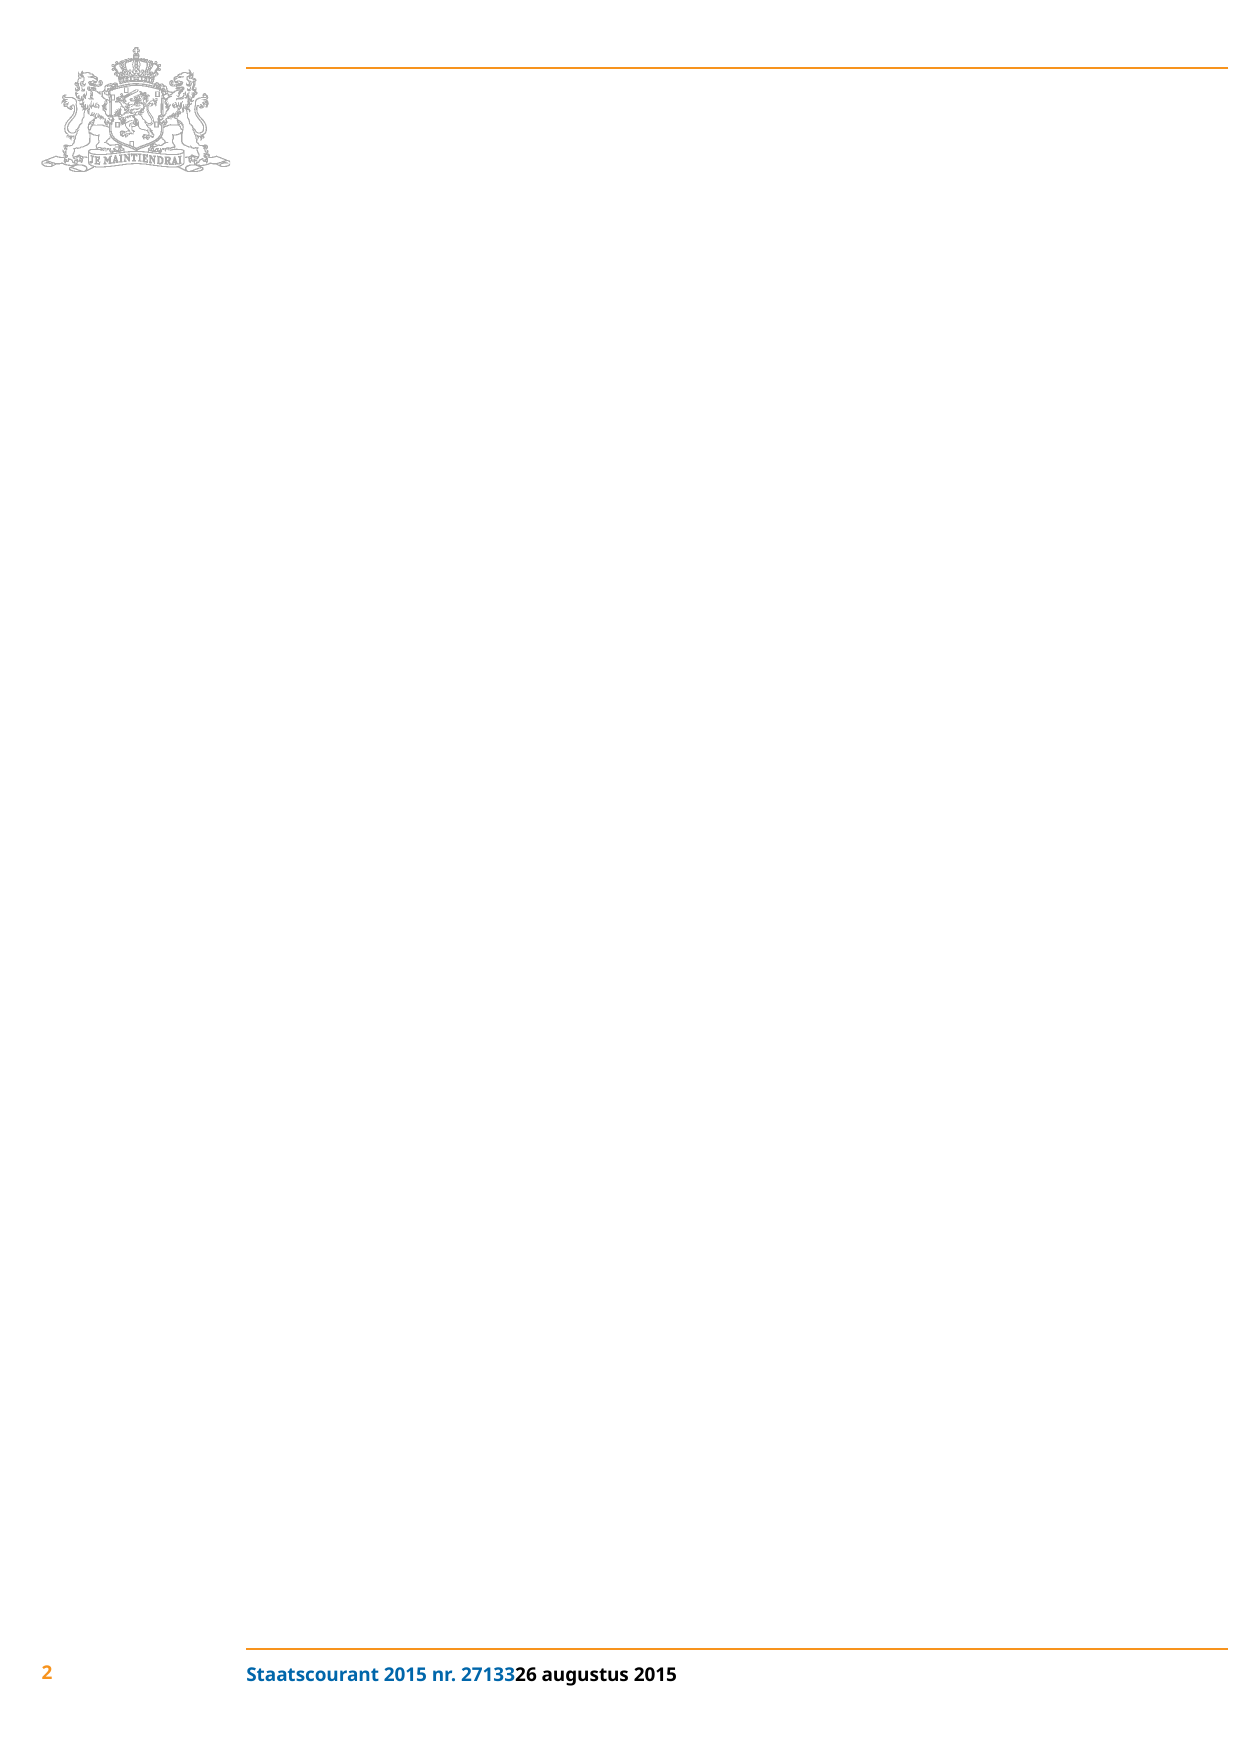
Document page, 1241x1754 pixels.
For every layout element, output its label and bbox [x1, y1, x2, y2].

picture [41, 47, 231, 172]
